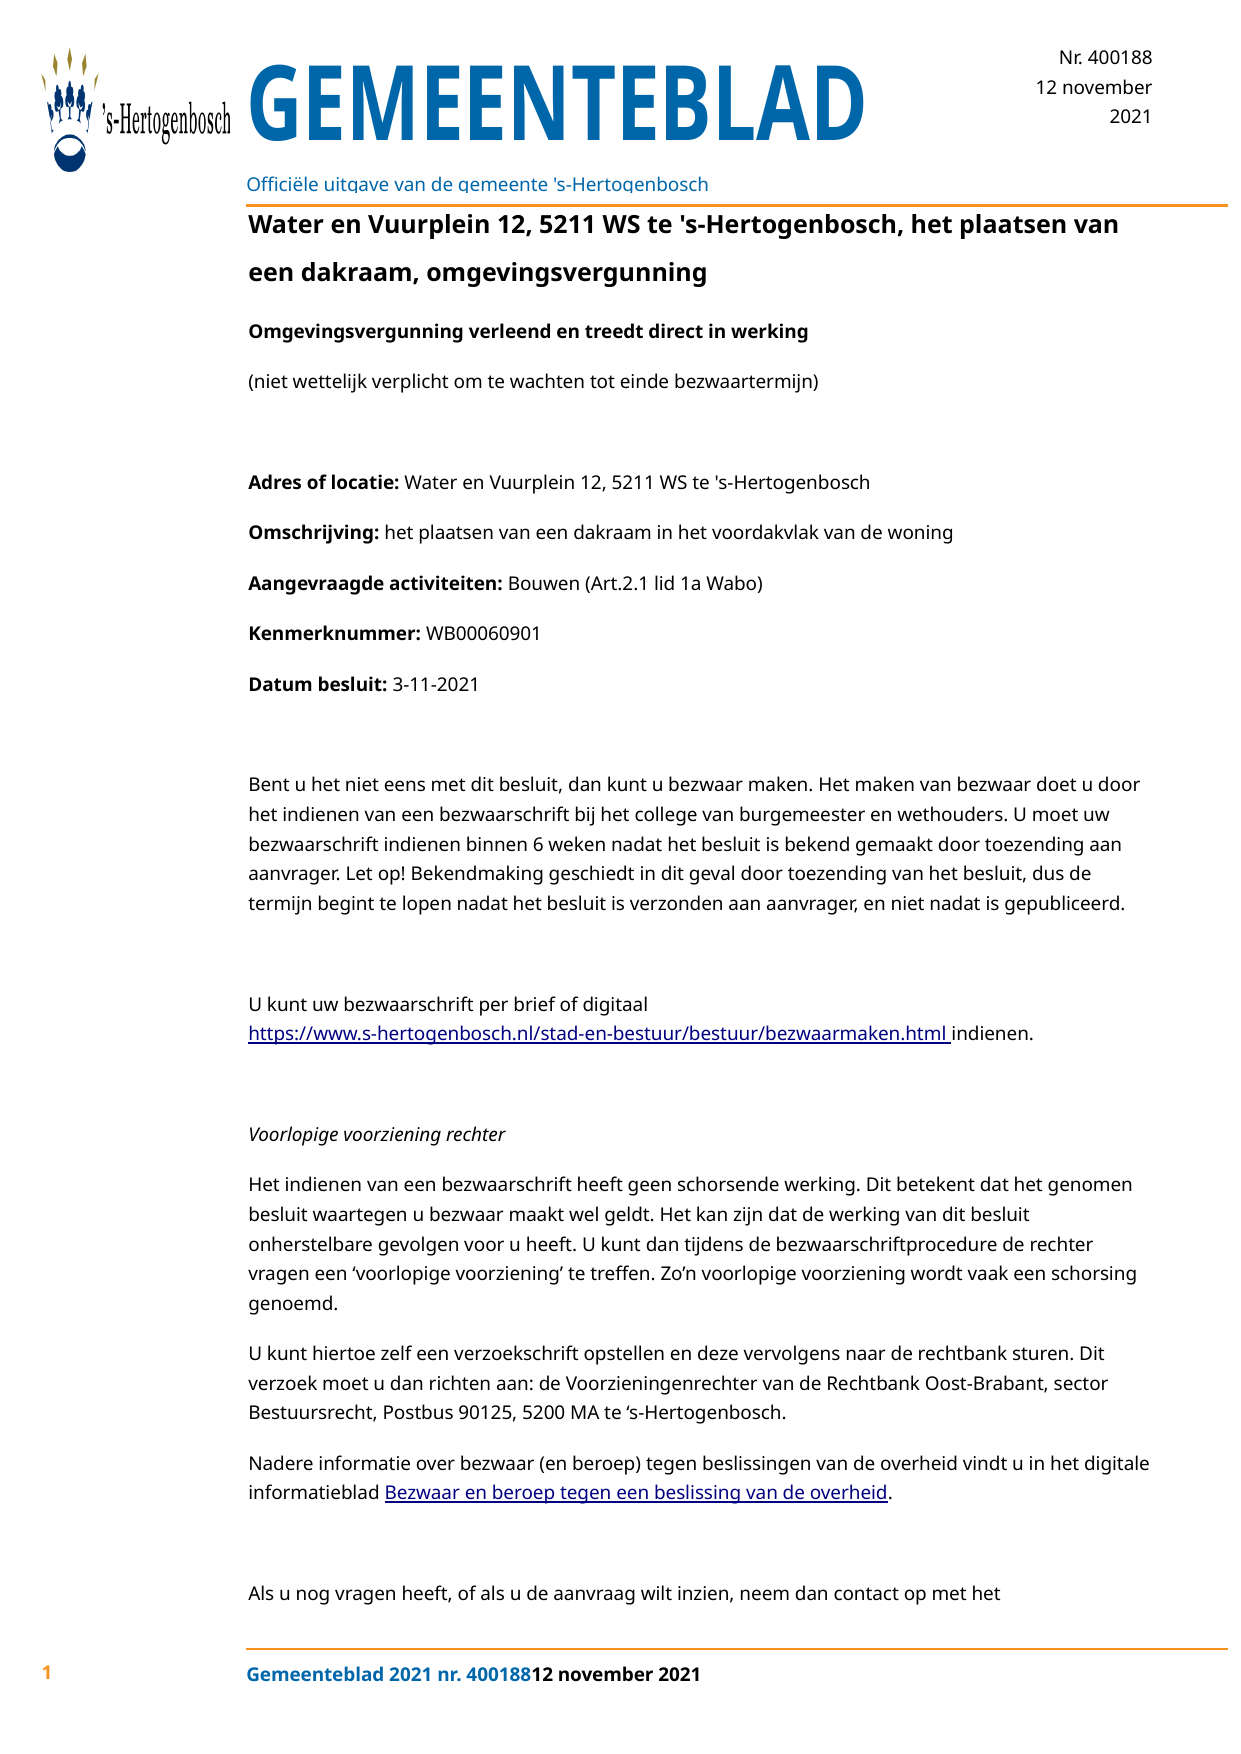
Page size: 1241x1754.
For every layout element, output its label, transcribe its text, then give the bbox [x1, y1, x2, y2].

picture [41, 47, 231, 172]
text Water en Vuurplein 12, 5211 WS te 's-Hertogenbosch, het plaatsen van een dakraam, omgevingsvergunning [248, 207, 1152, 288]
text U kunt uw bezwaarschrift per brief of digitaal https://www.s-hertogenbosch.nl/stad-en-bestuur/bestuur/bezwaarmaken.html indienen. [248, 991, 1152, 1046]
text Adres of locatie: Water en Vuurplein 12, 5211 WS te 's-Hertogenbosch [248, 469, 1152, 495]
text (niet wettelijk verplicht om te wachten tot einde bezwaartermijn) [248, 368, 1152, 394]
text U kunt hiertoe zelf een verzoekschrift opstellen en deze vervolgens naar de rechtbank sturen. Dit verzoek moet u dan richten aan: de Voorzieningenrechter van de Rechtbank Oost-Brabant, sector Bestuursrecht, Postbus 90125, 5200 MA te ‘s-Hertogenbosch. [248, 1340, 1152, 1425]
text Het indienen van een bezwaarschrift heeft geen schorsende werking. Dit betekent dat het genomen besluit waartegen u bezwaar maakt wel geldt. Het kan zijn dat de werking van dit besluit onherstelbare gevolgen voor u heeft. U kunt dan tijdens de bezwaarschriftprocedure de rechter vragen een ‘voorlopige voorziening’ te treffen. Zo’n voorlopige voorziening wordt vaak een schorsing genoemd. [248, 1172, 1152, 1316]
text Kenmerknummer: WB00060901 [248, 620, 1152, 646]
text Als u nog vragen heeft, of als u de aanvraag wilt inzien, neem dan contact op met het [248, 1580, 1152, 1606]
text Omschrijving: het plaatsen van een dakraam in het voordakvlak van de woning [248, 519, 1152, 545]
text Aangevraagde activiteiten: Bouwen (Art.2.1 lid 1a Wabo) [248, 570, 1152, 596]
text Nadere informatie over bezwaar (en beroep) tegen beslissingen van de overheid vindt u in het digitale informatieblad Bezwaar en beroep tegen een beslissing van de overheid. [248, 1450, 1152, 1505]
text Datum besluit: 3-11-2021 [248, 671, 1152, 697]
text Bent u het niet eens met dit besluit, dan kunt u bezwaar maken. Het maken van bezwaar doet u door het indienen van een bezwaarschrift bij het college van burgemeester en wethouders. U moet uw bezwaarschrift indienen binnen 6 weken nadat het besluit is bekend gemaakt door toezending aan aanvrager. Let op! Bekendmaking geschiedt in dit geval door toezending van het besluit, dus de termijn begint te lopen nadat het besluit is verzonden aan aanvrager, en niet nadat is gepubliceerd. [248, 772, 1152, 916]
text Voorlopige voorziening rechter [248, 1121, 1152, 1147]
text Omgevingsvergunning verleend en treedt direct in werking [248, 318, 1152, 344]
